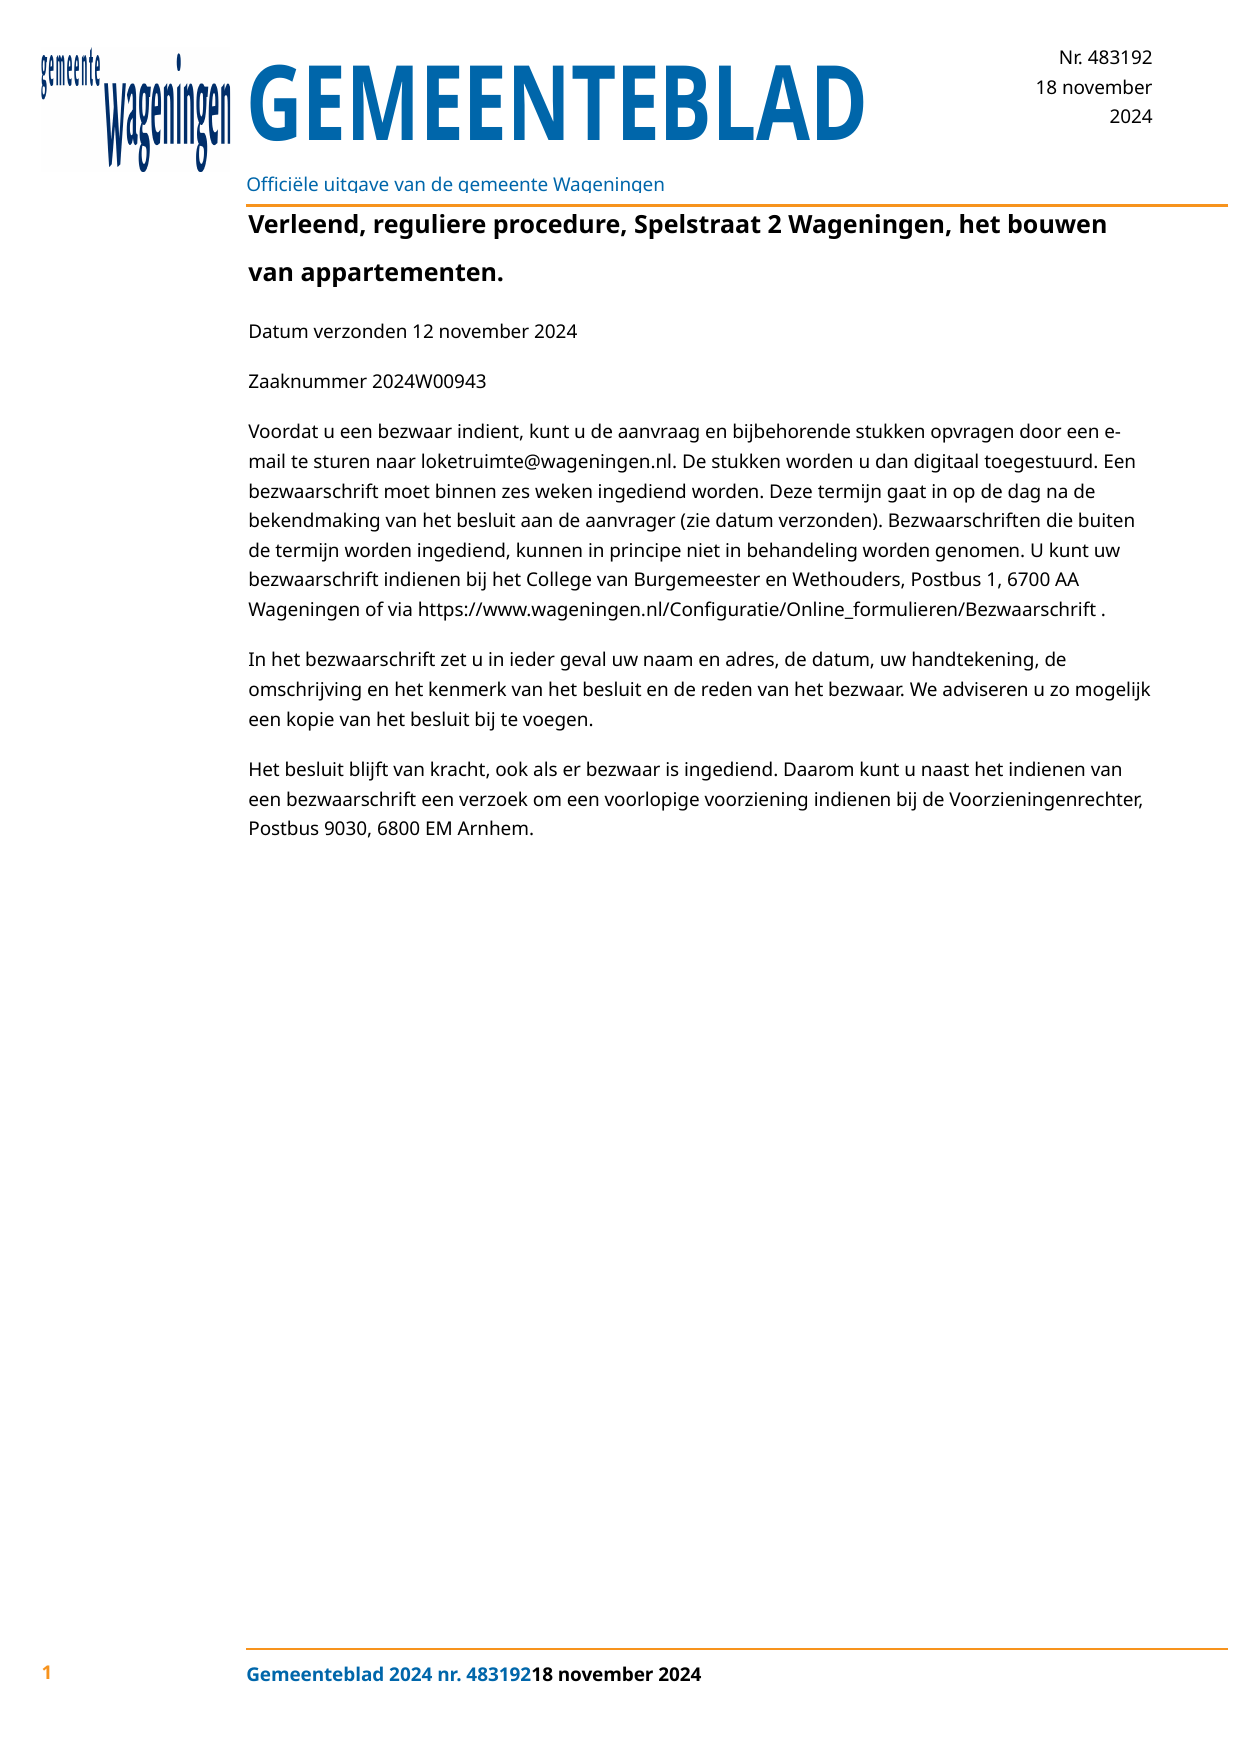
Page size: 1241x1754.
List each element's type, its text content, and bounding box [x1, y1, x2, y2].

picture [41, 47, 231, 172]
text Voordat u een bezwaar indient, kunt u de aanvraag en bijbehorende stukken opvragen door een e-mail te sturen naar loketruimte@wageningen.nl. De stukken worden u dan digitaal toegestuurd. Een bezwaarschrift moet binnen zes weken ingediend worden. Deze termijn gaat in op de dag na de bekendmaking van het besluit aan de aanvrager (zie datum verzonden). Bezwaarschriften die buiten de termijn worden ingediend, kunnen in principe niet in behandeling worden genomen. U kunt uw bezwaarschrift indienen bij het College van Burgemeester en Wethouders, Postbus 1, 6700 AA Wageningen of via https://www.wageningen.nl/Configuratie/Online_formulieren/Bezwaarschrift . [248, 419, 1152, 622]
text Zaaknummer 2024W00943 [248, 368, 1152, 394]
text Het besluit blijft van kracht, ook als er bezwaar is ingediend. Daarom kunt u naast het indienen van een bezwaarschrift een verzoek om een voorlopige voorziening indienen bij de Voorzieningenrechter, Postbus 9030, 6800 EM Arnhem. [248, 756, 1152, 841]
text Datum verzonden 12 november 2024 [248, 318, 1152, 344]
text Verleend, reguliere procedure, Spelstraat 2 Wageningen, het bouwen van appartementen. [248, 207, 1152, 288]
text In het bezwaarschrift zet u in ieder geval uw naam en adres, de datum, uw handtekening, de omschrijving en het kenmerk van het besluit en de reden van het bezwaar. We adviseren u zo mogelijk een kopie van het besluit bij te voegen. [248, 647, 1152, 732]
